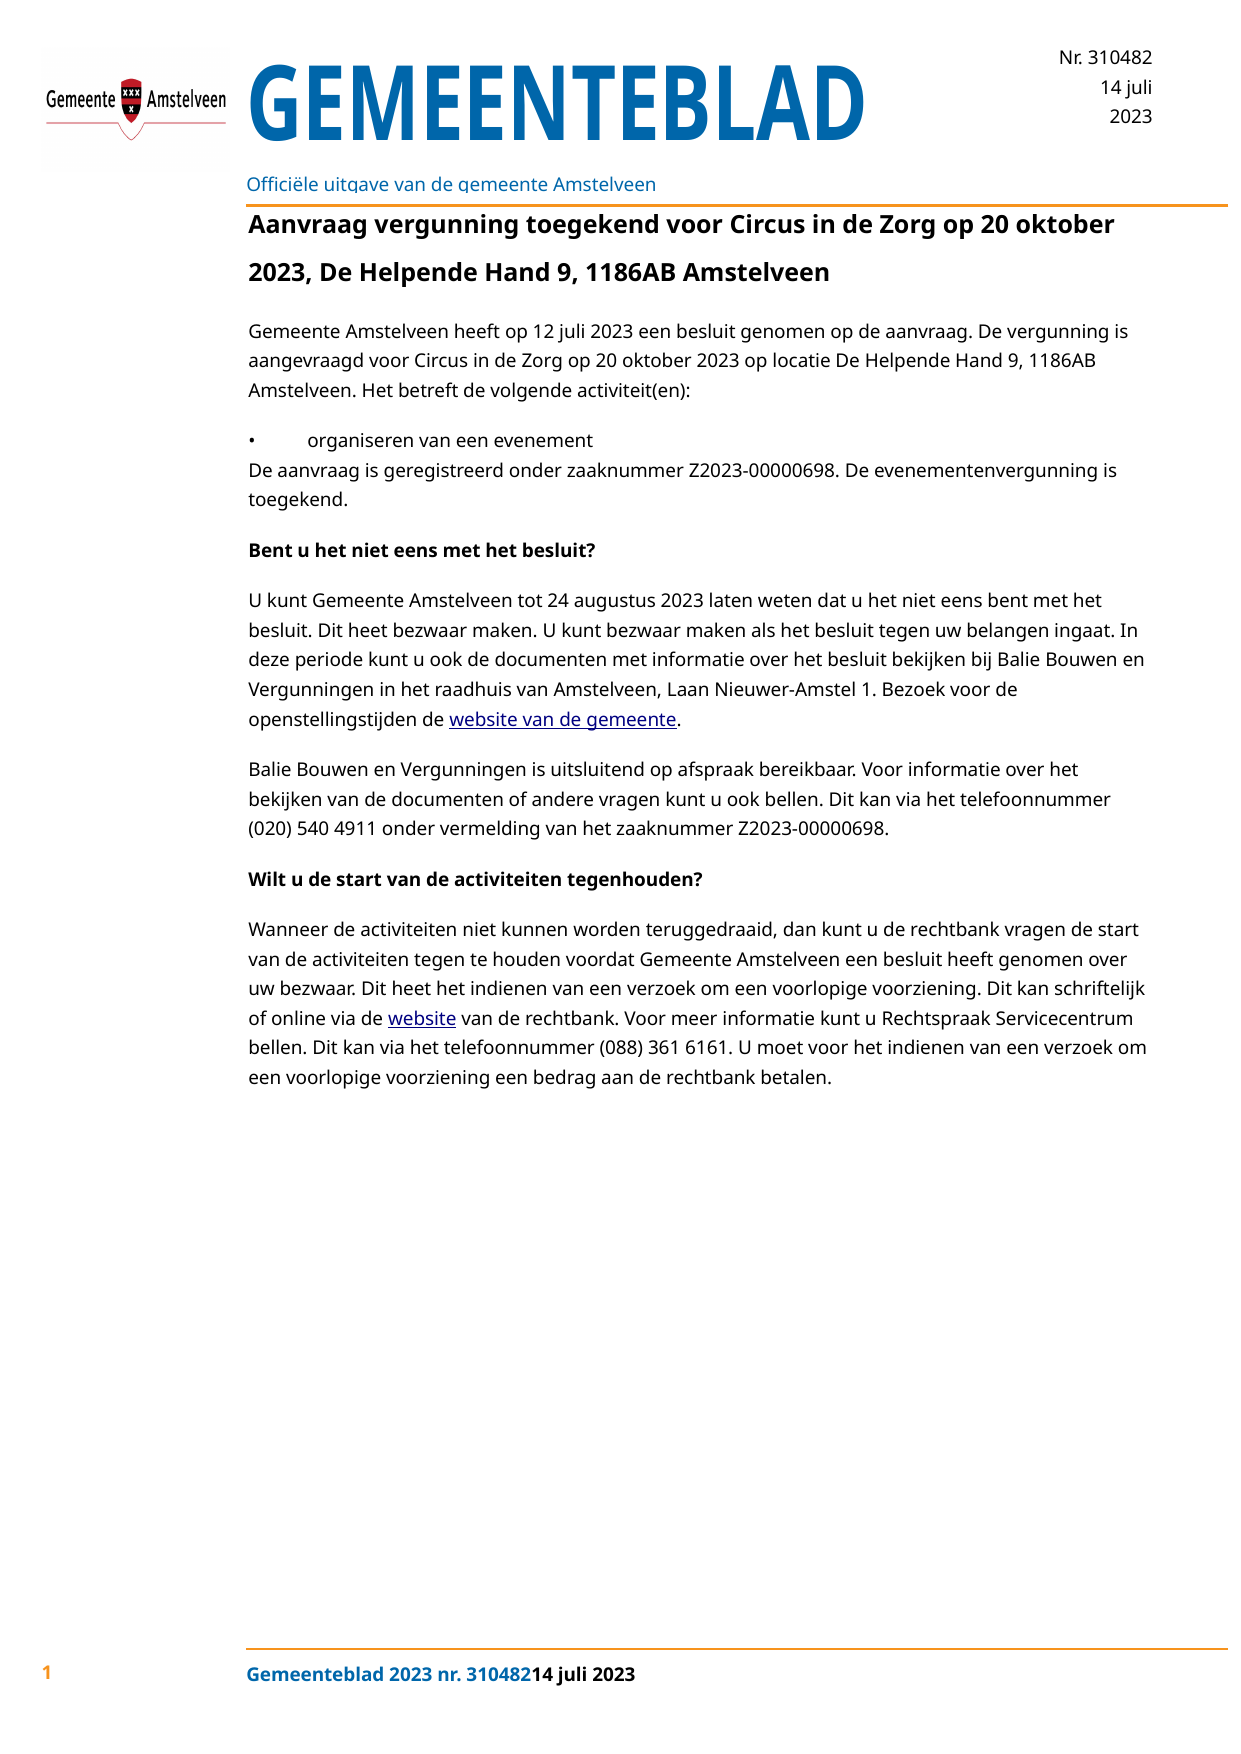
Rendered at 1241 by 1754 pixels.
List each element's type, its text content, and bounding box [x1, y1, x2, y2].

list organiseren van een evenement [248, 427, 1152, 453]
text Bent u het niet eens met het besluit? [248, 537, 1152, 563]
text Balie Bouwen en Vergunningen is uitsluitend op afspraak bereikbaar. Voor informatie over het bekijken van de documenten of andere vragen kunt u ook bellen. Dit kan via het telefoonnummer (020) 540 4911 onder vermelding van het zaaknummer Z2023-00000698. [248, 756, 1152, 841]
text U kunt Gemeente Amstelveen tot 24 augustus 2023 laten weten dat u het niet eens bent met het besluit. Dit heet bezwaar maken. U kunt bezwaar maken als het besluit tegen uw belangen ingaat. In deze periode kunt u ook de documenten met informatie over het besluit bekijken bij Balie Bouwen en Vergunningen in het raadhuis van Amstelveen, Laan Nieuwer-Amstel 1. Bezoek voor de openstellingstijden de website van de gemeente. [248, 587, 1152, 732]
text Wilt u de start van de activiteiten tegenhouden? [248, 866, 1152, 892]
text De aanvraag is geregistreerd onder zaaknummer Z2023-00000698. De evenementenvergunning is toegekend. [248, 457, 1152, 512]
picture [41, 47, 231, 172]
text Wanneer de activiteiten niet kunnen worden teruggedraaid, dan kunt u de rechtbank vragen de start van de activiteiten tegen te houden voordat Gemeente Amstelveen een besluit heeft genomen over uw bezwaar. Dit heet het indienen van een verzoek om een voorlopige voorziening. Dit kan schriftelijk of online via de website van de rechtbank. Voor meer informatie kunt u Rechtspraak Servicecentrum bellen. Dit kan via het telefoonnummer (088) 361 6161. U moet voor het indienen van een verzoek om een voorlopige voorziening een bedrag aan de rechtbank betalen. [248, 916, 1152, 1090]
text Aanvraag vergunning toegekend voor Circus in de Zorg op 20 oktober 2023, De Helpende Hand 9, 1186AB Amstelveen [248, 207, 1152, 288]
text Gemeente Amstelveen heeft op 12 juli 2023 een besluit genomen op de aanvraag. De vergunning is aangevraagd voor Circus in de Zorg op 20 oktober 2023 op locatie De Helpende Hand 9, 1186AB Amstelveen. Het betreft de volgende activiteit(en): [248, 318, 1152, 403]
